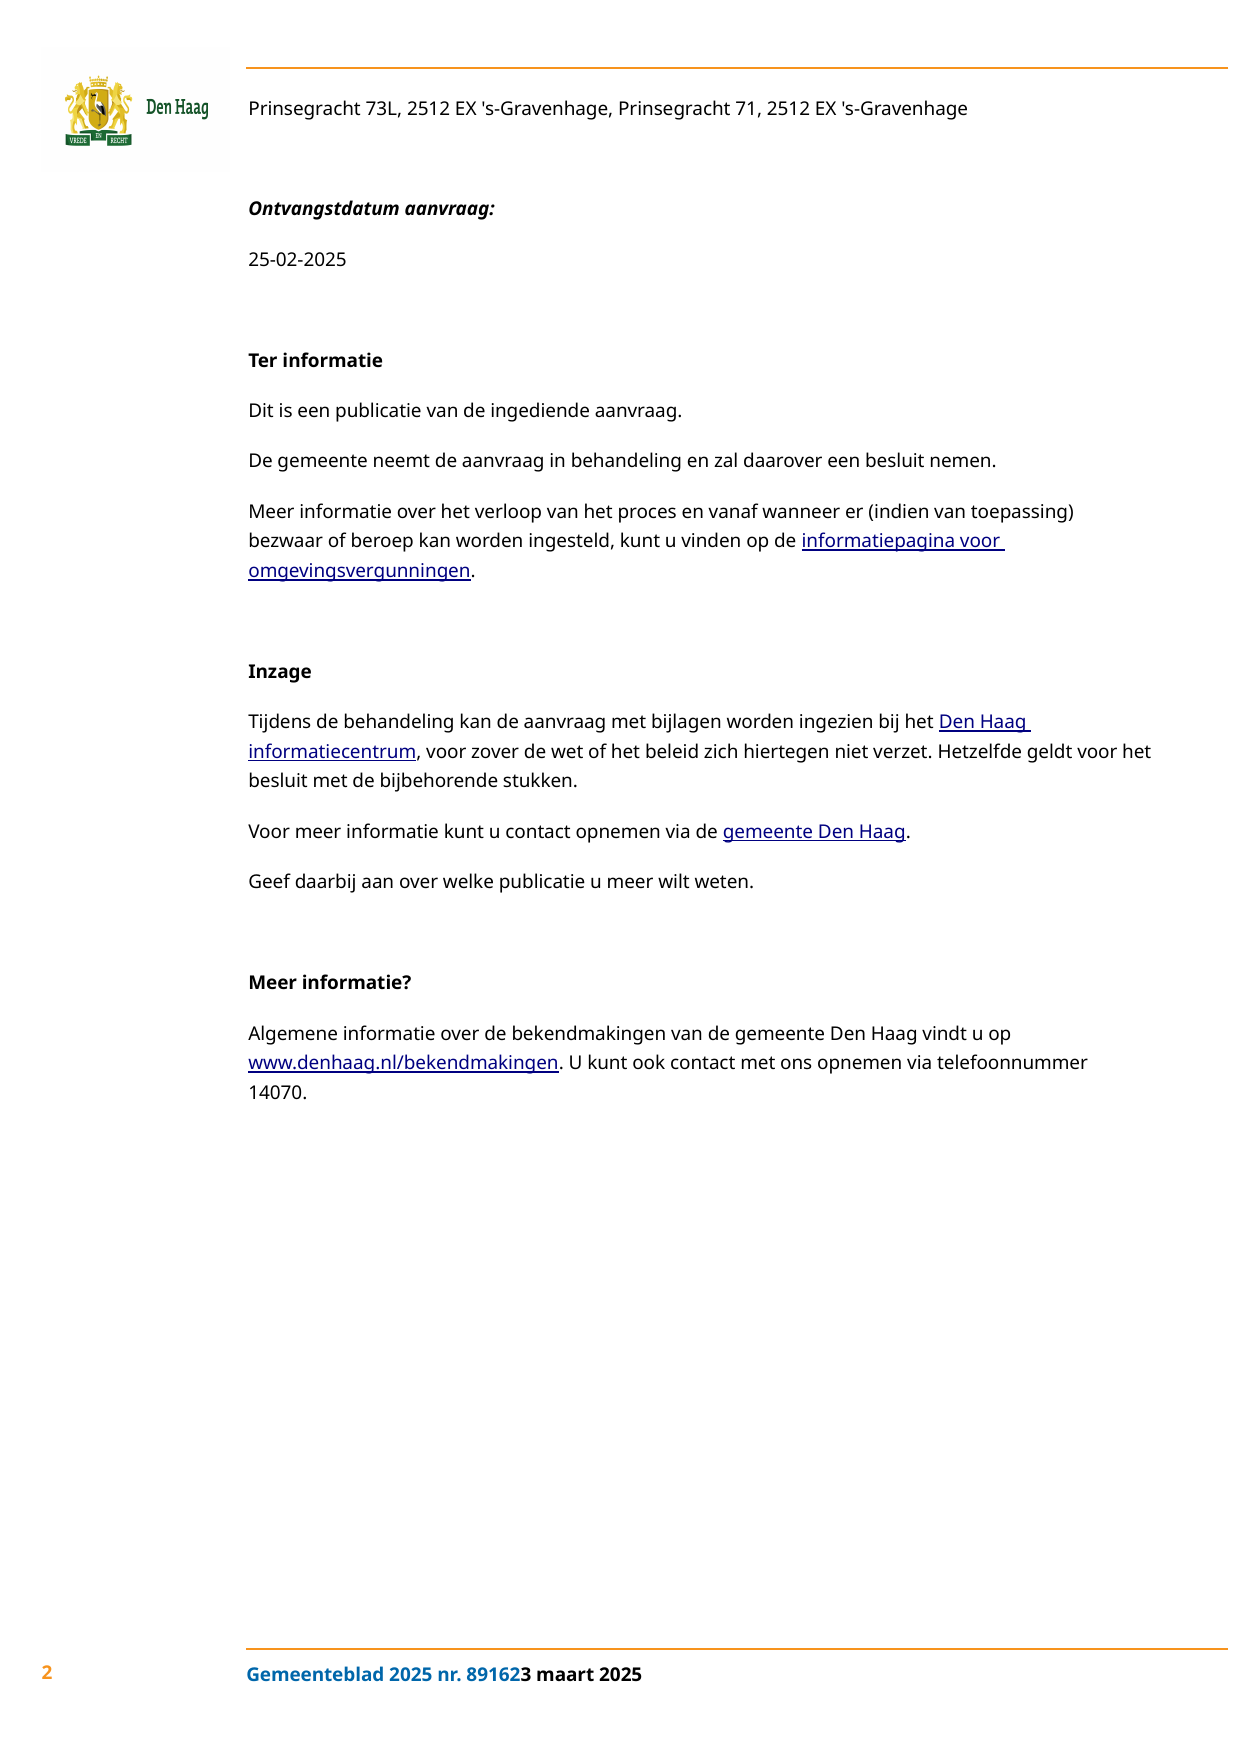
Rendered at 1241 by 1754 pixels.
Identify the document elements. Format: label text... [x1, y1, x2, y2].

text De gemeente neemt de aanvraag in behandeling en zal daarover een besluit nemen. [248, 448, 1152, 473]
text Tijdens de behandeling kan de aanvraag met bijlagen worden ingezien bij het Den Haag informatiecentrum, voor zover de wet of het beleid zich hiertegen niet verzet. Hetzelfde geldt voor het besluit met de bijbehorende stukken. [248, 708, 1152, 793]
text Algemene informatie over de bekendmakingen van de gemeente Den Haag vindt u op www.denhaag.nl/bekendmakingen. U kunt ook contact met ons opnemen via telefoonnummer 14070. [248, 1020, 1152, 1105]
text Inzage [248, 658, 1152, 684]
text Prinsegracht 73L, 2512 EX 's-Gravenhage, Prinsegracht 71, 2512 EX 's-Gravenhage [248, 95, 1152, 121]
text Geef daarbij aan over welke publicatie u meer wilt weten. [248, 868, 1152, 894]
text Meer informatie? [248, 969, 1152, 995]
text 25-02-2025 [248, 246, 1152, 272]
picture [41, 47, 231, 172]
text Dit is een publicatie van de ingediende aanvraag. [248, 397, 1152, 423]
text Ontvangstdatum aanvraag: [248, 196, 1152, 221]
text Voor meer informatie kunt u contact opnemen via de gemeente Den Haag. [248, 818, 1152, 844]
text Meer informatie over het verloop van het proces en vanaf wanneer er (indien van toepassing) bezwaar of beroep kan worden ingesteld, kunt u vinden op de informatiepagina voor omgevingsvergunningen. [248, 498, 1152, 583]
text Ter informatie [248, 347, 1152, 373]
